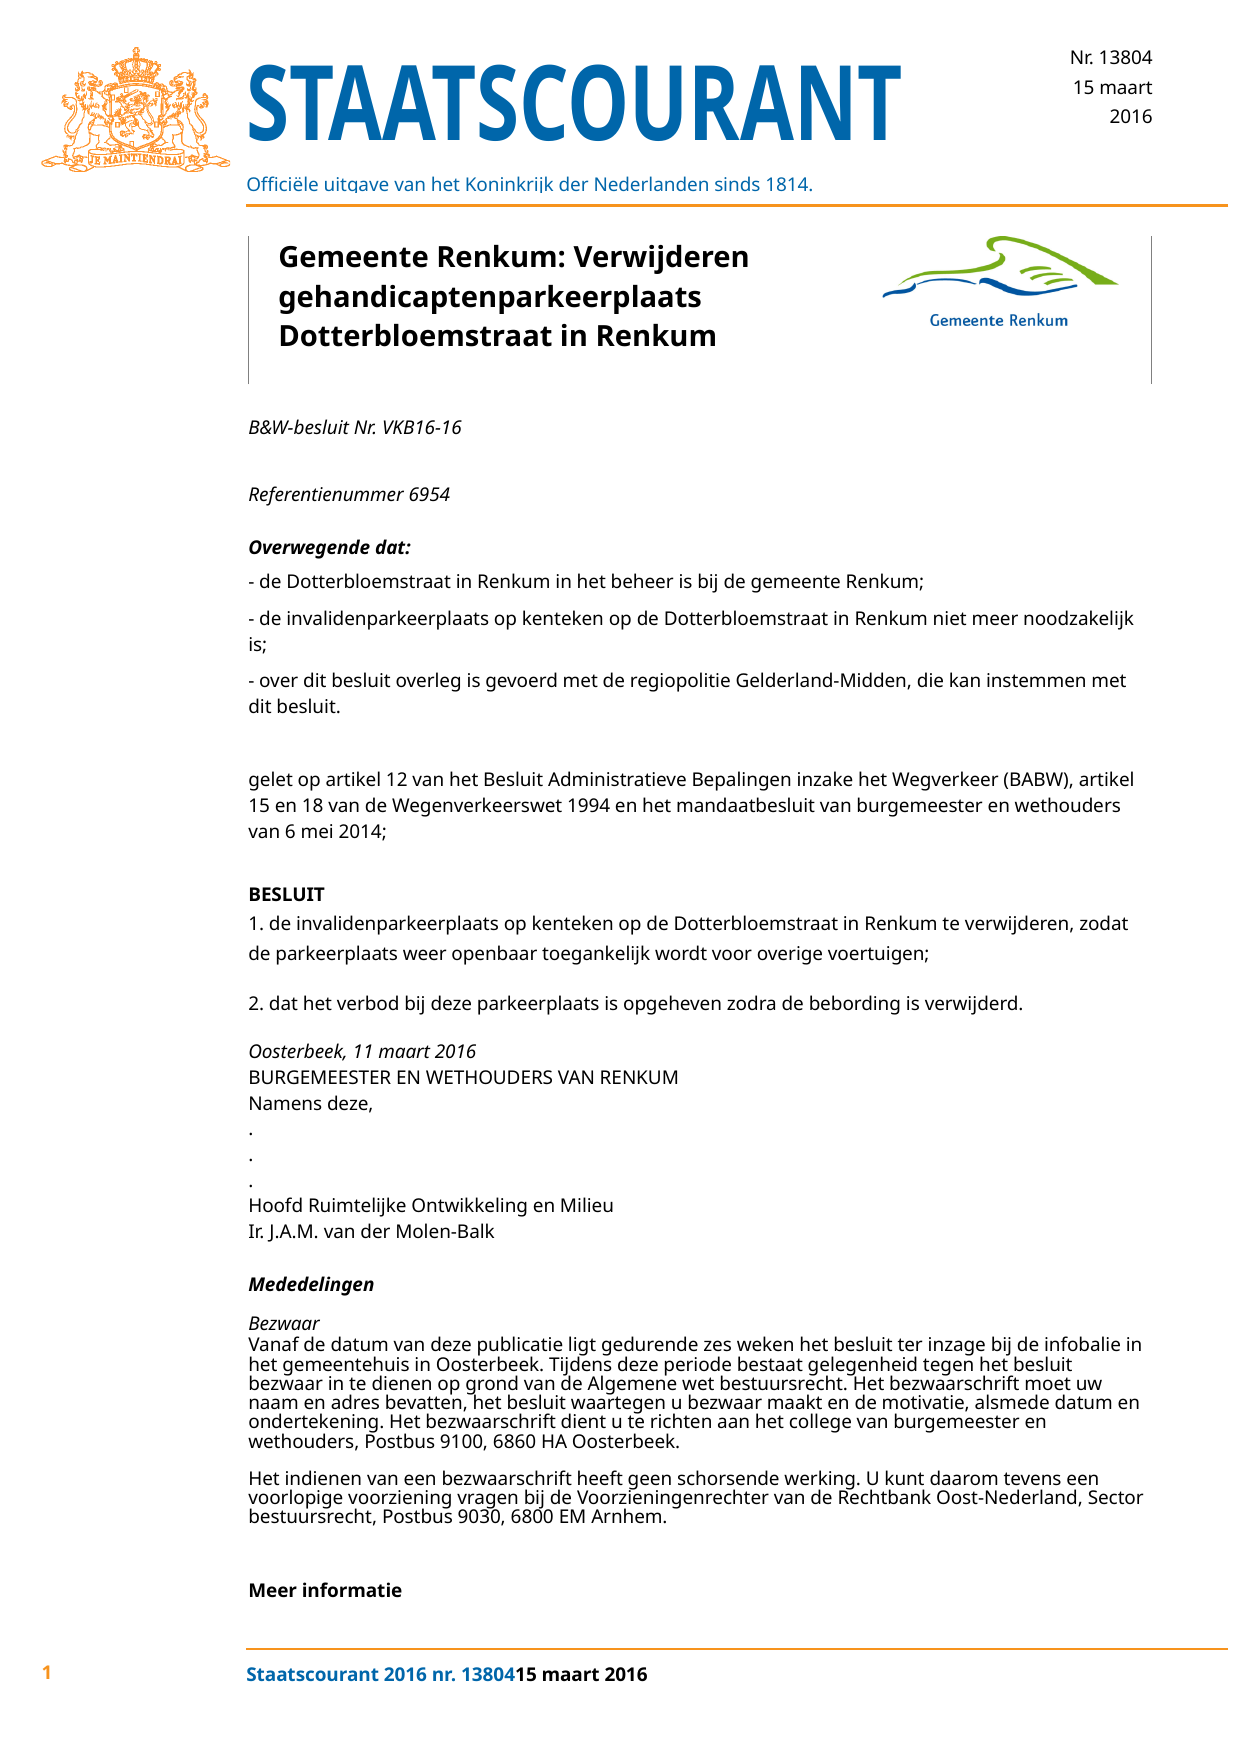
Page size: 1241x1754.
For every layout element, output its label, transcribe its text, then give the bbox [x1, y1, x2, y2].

text - de Dotterbloemstraat in Renkum in het beheer is bij de gemeente Renkum; [248, 568, 1152, 594]
text Hoofd Ruimtelijke Ontwikkeling en Milieu [248, 1193, 1152, 1218]
text . [248, 1115, 1152, 1141]
table_header [850, 236, 1151, 384]
text Mededelingen [248, 1271, 1152, 1297]
text . [248, 1141, 1152, 1167]
text Het indienen van een bezwaarschrift heeft geen schorsende werking. U kunt daarom tevens een voorlopige voorziening vragen bij de Voorzieningenrechter van de Rechtbank Oost-Nederland, Sector bestuursrecht, Postbus 9030, 6800 EM Arnhem. [248, 1469, 1152, 1527]
table_header Gemeente Renkum: Verwijderen gehandicaptenparkeerplaats Dotterbloemstraat in Renkum [249, 236, 850, 384]
text - over dit besluit overleg is gevoerd met de regiopolitie Gelderland-Midden, die kan instemmen met dit besluit. [248, 668, 1152, 719]
text - de invalidenparkeerplaats op kenteken op de Dotterbloemstraat in Renkum niet meer noodzakelijk is; [248, 605, 1152, 657]
text Bezwaar [248, 1311, 1152, 1336]
text B&W-besluit Nr. VKB16-16 [248, 414, 1152, 440]
text ­ [248, 1545, 1152, 1564]
text 2. dat het verbod bij deze parkeerplaats is opgeheven zodra de bebording is verwijderd. [248, 990, 1152, 1016]
text 1. de invalidenparkeerplaats op kenteken op de Dotterbloemstraat in Renkum te verwijderen, zodat de parkeerplaats weer openbaar toegankelijk wordt voor overige voertuigen; [248, 910, 1152, 966]
text Overwegende dat: [248, 534, 1152, 560]
text . [248, 1167, 1152, 1193]
text Meer informatie [248, 1582, 1152, 1601]
text Referentienummer 6954 [248, 482, 1152, 507]
text BESLUIT [248, 881, 1152, 907]
text Ir. J.A.M. van der Molen-Balk [248, 1218, 1152, 1244]
picture [41, 47, 231, 172]
text Vanaf de datum van deze publicatie ligt gedurende zes weken het besluit ter inzage bij de infobalie in het gemeentehuis in Oosterbeek. Tijdens deze periode bestaat gelegenheid tegen het besluit bezwaar in te dienen op grond van de Algemene wet bestuursrecht. Het bezwaarschrift moet uw naam en adres bevatten, het besluit waartegen u bezwaar maakt en de motivatie, alsmede datum en ondertekening. Het bezwaarschrift dient u te richten aan het college van burgemeester en wethouders, Postbus 9100, 6860 HA Oosterbeek. [248, 1336, 1152, 1452]
text gelet op artikel 12 van het Besluit Administratieve Bepalingen inzake het Wegverkeer (BABW), artikel 15 en 18 van de Wegenverkeerswet 1994 en het mandaatbesluit van burgemeester en wethouders van 6 mei 2014; [248, 767, 1152, 844]
picture [882, 236, 1119, 326]
text BURGEMEESTER EN WETHOUDERS VAN RENKUM [248, 1064, 1152, 1090]
text Namens deze, [248, 1090, 1152, 1115]
text Oosterbeek, 11 maart 2016 [248, 1038, 1152, 1064]
